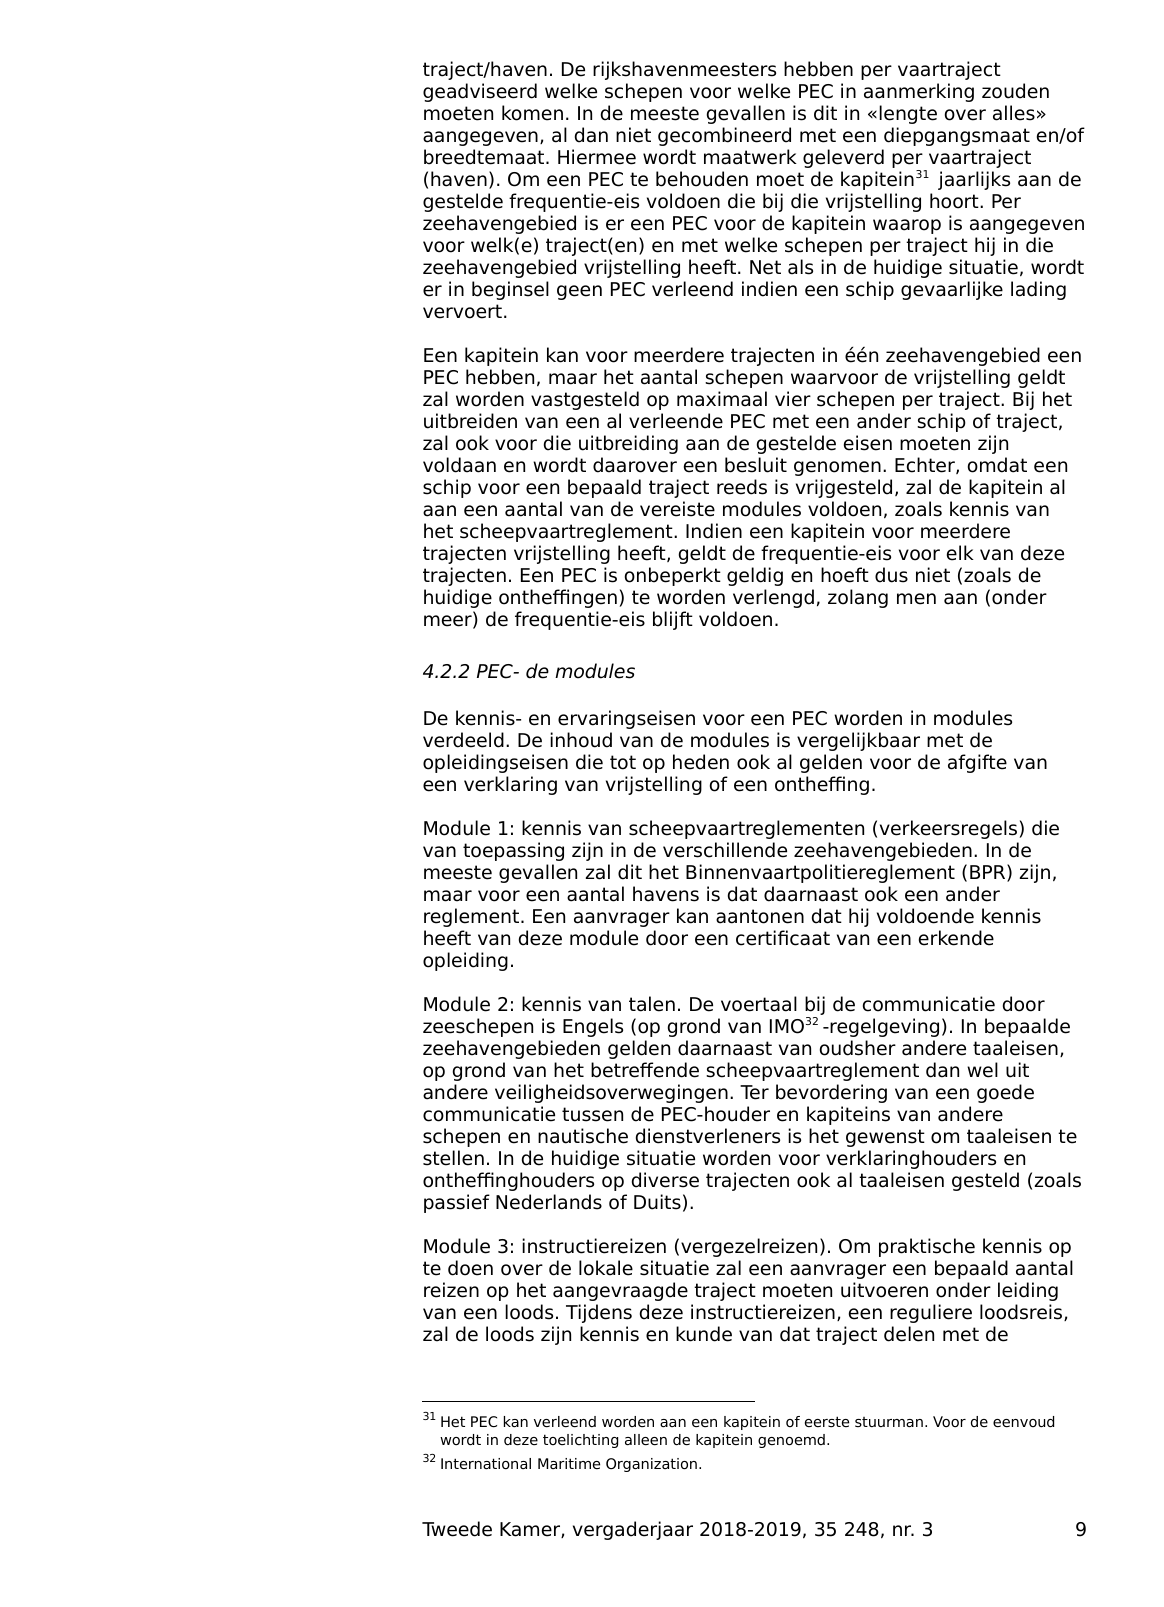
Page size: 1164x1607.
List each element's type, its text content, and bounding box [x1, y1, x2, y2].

text Module 1: kennis van scheepvaartreglementen (verkeersregels) die van toepassing zijn in de verschillende zeehavengebieden. In de meeste gevallen zal dit het Binnenvaartpolitiereglement (BPR) zijn, maar voor een aantal havens is dat daarnaast ook een ander reglement. Een aanvrager kan aantonen dat hij voldoende kennis heeft van deze module door een certificaat van een erkende opleiding. [422, 818, 1087, 972]
subtitle 4.2.2 PEC- de modules [422, 661, 1087, 683]
text Module 3: instructiereizen (vergezelreizen). Om praktische kennis op te doen over de lokale situatie zal een aanvrager een bepaald aantal reizen op het aangevraagde traject moeten uitvoeren onder leiding van een loods. Tijdens deze instructiereizen, een reguliere loodsreis, zal de loods zijn kennis en kunde van dat traject delen met de [422, 1236, 1087, 1346]
text traject/haven. De rijkshavenmeesters hebben per vaartraject geadviseerd welke schepen voor welke PEC in aanmerking zouden moeten komen. In de meeste gevallen is dit in «lengte over alles» aangegeven, al dan niet gecombineerd met een diepgangsmaat en/of breedtemaat. Hiermee wordt maatwerk geleverd per vaartraject (haven). Om een PEC te behouden moet de kapitein jaarlijks aan de gestelde frequentie-eis voldoen die bij die vrijstelling hoort. Per zeehavengebied is er een PEC voor de kapitein waarop is aangegeven voor welk(e) traject(en) en met welke schepen per traject hij in die zeehavengebied vrijstelling heeft. Net als in de huidige situatie, wordt er in beginsel geen PEC verleend indien een schip gevaarlijke lading vervoert. [422, 59, 1087, 323]
text Het PEC kan verleend worden aan een kapitein of eerste stuurman. Voor de eenvoud wordt in deze toelichting alleen de kapitein genoemd. [422, 1410, 1087, 1449]
text De kennis- en ervaringseisen voor een PEC worden in modules verdeeld. De inhoud van de modules is vergelijkbaar met de opleidingseisen die tot op heden ook al gelden voor de afgifte van een verklaring van vrijstelling of een ontheffing. [422, 708, 1087, 796]
text International Maritime Organization. [422, 1452, 1087, 1474]
text Een kapitein kan voor meerdere trajecten in één zeehavengebied een PEC hebben, maar het aantal schepen waarvoor de vrijstelling geldt zal worden vastgesteld op maximaal vier schepen per traject. Bij het uitbreiden van een al verleende PEC met een ander schip of traject, zal ook voor die uitbreiding aan de gestelde eisen moeten zijn voldaan en wordt daarover een besluit genomen. Echter, omdat een schip voor een bepaald traject reeds is vrijgesteld, zal de kapitein al aan een aantal van de vereiste modules voldoen, zoals kennis van het scheepvaartreglement. Indien een kapitein voor meerdere trajecten vrijstelling heeft, geldt de frequentie-eis voor elk van deze trajecten. Een PEC is onbeperkt geldig en hoeft dus niet (zoals de huidige ontheffingen) te worden verlengd, zolang men aan (onder meer) de frequentie-eis blijft voldoen. [422, 345, 1087, 631]
text Module 2: kennis van talen. De voertaal bij de communicatie door zeeschepen is Engels (op grond van IMO-regelgeving). In bepaalde zeehavengebieden gelden daarnaast van oudsher andere taaleisen, op grond van het betreffende scheepvaartreglement dan wel uit andere veiligheidsoverwegingen. Ter bevordering van een goede communicatie tussen de PEC-houder en kapiteins van andere schepen en nautische dienstverleners is het gewenst om taaleisen te stellen. In de huidige situatie worden voor verklaringhouders en ontheffinghouders op diverse trajecten ook al taaleisen gesteld (zoals passief Nederlands of Duits). [422, 994, 1087, 1214]
